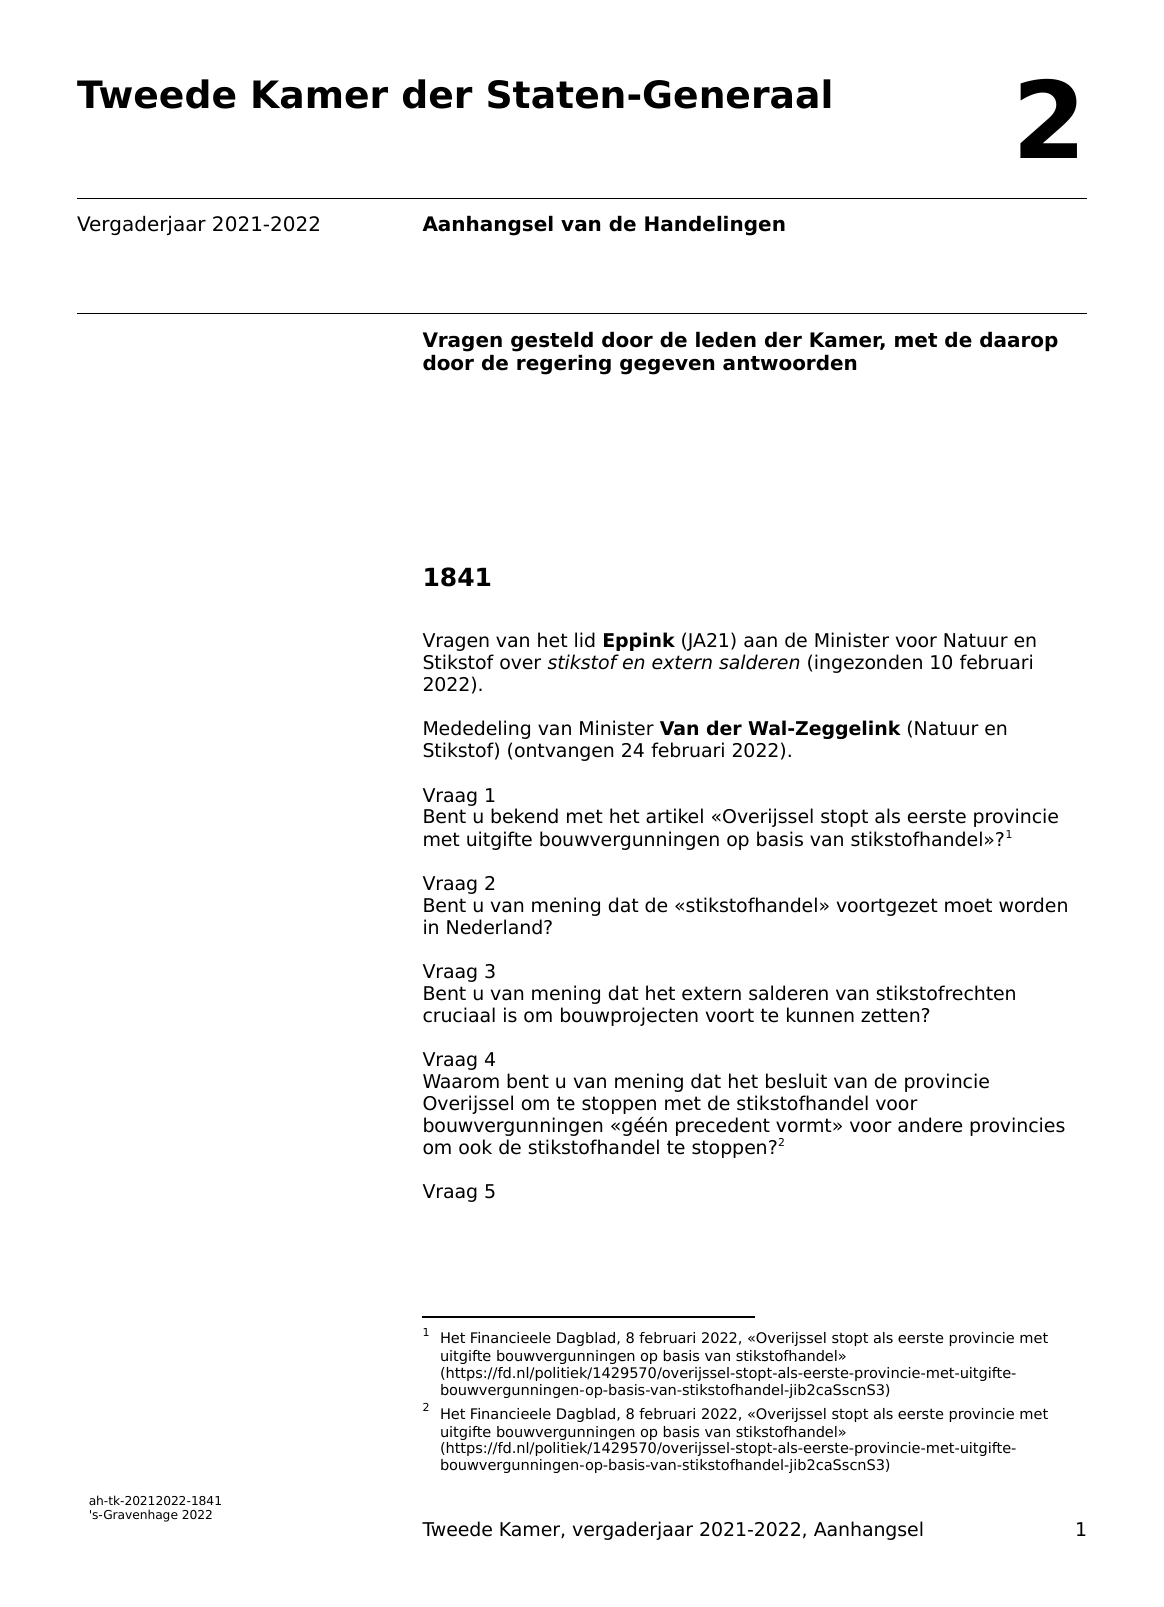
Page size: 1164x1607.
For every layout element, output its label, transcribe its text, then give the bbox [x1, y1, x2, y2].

text Vragen van het lid Eppink (JA21) aan de Minister voor Natuur en Stikstof over stikstof en extern salderen (ingezonden 10 februari 2022). [422, 630, 1087, 696]
text Vraag 1 [422, 784, 1087, 806]
table_header Tweede Kamer der Staten-Generaal [77, 59, 886, 198]
text ah-tk-20212022-1841 [88, 1494, 323, 1508]
table_cell Vragen gesteld door de leden der Kamer, met de daarop door de regering gegeven antwoorden [422, 314, 1087, 375]
text Vraag 2 [422, 873, 1087, 894]
table_cell [77, 314, 422, 375]
text Waarom bent u van mening dat het besluit van de provincie Overijssel om te stoppen met de stikstofhandel voor bouwvergunningen «géén precedent vormt» voor andere provincies om ook de stikstofhandel te stoppen? [422, 1071, 1087, 1159]
text Bent u van mening dat het extern salderen van stikstofrechten cruciaal is om bouwprojecten voort te kunnen zetten? [422, 983, 1087, 1027]
table_header 2 [886, 59, 1087, 198]
table_cell Aanhangsel van de Handelingen [422, 199, 1087, 313]
text Vraag 4 [422, 1049, 1087, 1071]
text Vraag 3 [422, 961, 1087, 983]
text Bent u van mening dat de «stikstofhandel» voortgezet moet worden in Nederland? [422, 894, 1087, 938]
text Het Financieele Dagblad, 8 februari 2022, «Overijssel stopt als eerste provincie met uitgifte bouwvergunningen op basis van stikstofhandel» (https://fd.nl/politiek/1429570/overijssel-stopt-als-eerste-provincie-met-uitgifte-bouwvergunningen-op-basis-van-stikstofhandel-jib2caSscnS3) [422, 1326, 1087, 1399]
text Vraag 5 [422, 1181, 1087, 1203]
text Het Financieele Dagblad, 8 februari 2022, «Overijssel stopt als eerste provincie met uitgifte bouwvergunningen op basis van stikstofhandel» (https://fd.nl/politiek/1429570/overijssel-stopt-als-eerste-provincie-met-uitgifte-bouwvergunningen-op-basis-van-stikstofhandel-jib2caSscnS3) [422, 1402, 1087, 1474]
text Bent u bekend met het artikel «Overijssel stopt als eerste provincie met uitgifte bouwvergunningen op basis van stikstofhandel»? [422, 806, 1087, 850]
text Mededeling van Minister Van der Wal-Zeggelink (Natuur en Stikstof) (ontvangen 24 februari 2022). [422, 718, 1087, 762]
text 1841 [422, 563, 1087, 592]
text 's-Gravenhage 2022 [88, 1508, 323, 1522]
table_cell Vergaderjaar 2021-2022 [77, 199, 422, 313]
